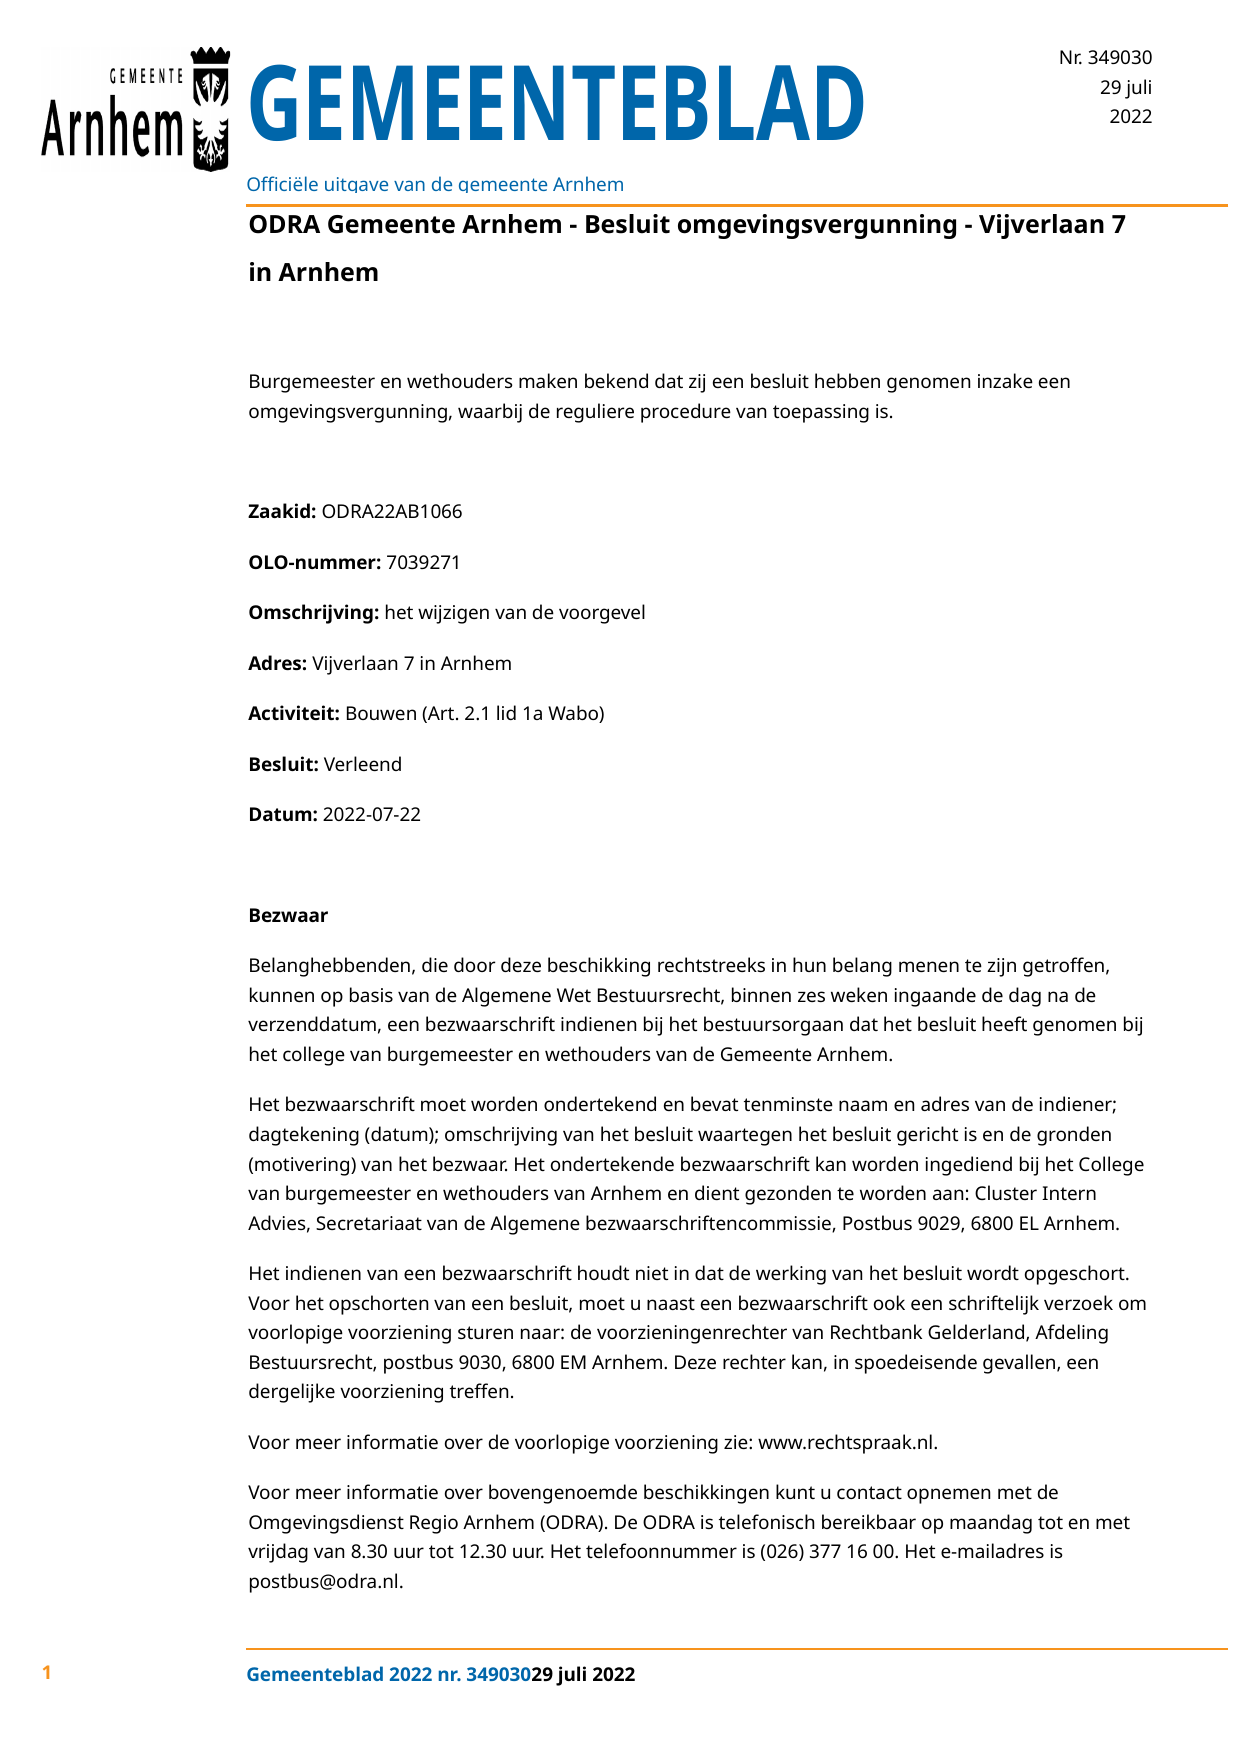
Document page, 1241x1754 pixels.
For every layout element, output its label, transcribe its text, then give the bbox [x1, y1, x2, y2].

picture [41, 47, 231, 172]
text Zaakid: ODRA22AB1066 [248, 499, 1152, 524]
text Het indienen van een bezwaarschrift houdt niet in dat de werking van het besluit wordt opgeschort. Voor het opschorten van een besluit, moet u naast een bezwaarschrift ook een schriftelijk verzoek om voorlopige voorziening sturen naar: de voorzieningenrechter van Rechtbank Gelderland, Afdeling Bestuursrecht, postbus 9030, 6800 EM Arnhem. Deze rechter kan, in spoedeisende gevallen, een dergelijke voorziening treffen. [248, 1260, 1152, 1404]
text Voor meer informatie over de voorlopige voorziening zie: www.rechtspraak.nl. [248, 1429, 1152, 1455]
text Het bezwaarschrift moet worden ondertekend en bevat tenminste naam en adres van de indiener; dagtekening (datum); omschrijving van het besluit waartegen het besluit gericht is en de gronden (motivering) van het bezwaar. Het ondertekende bezwaarschrift kan worden ingediend bij het College van burgemeester en wethouders van Arnhem en dient gezonden te worden aan: Cluster Intern Advies, Secretariaat van de Algemene bezwaarschriftencommissie, Postbus 9029, 6800 EL Arnhem. [248, 1092, 1152, 1236]
text Datum: 2022-07-22 [248, 801, 1152, 827]
text Activiteit: Bouwen (Art. 2.1 lid 1a Wabo) [248, 700, 1152, 726]
text OLO-nummer: 7039271 [248, 549, 1152, 575]
text Omschrijving: het wijzigen van de voorgevel [248, 599, 1152, 625]
text Adres: Vijverlaan 7 in Arnhem [248, 650, 1152, 676]
text Besluit: Verleend [248, 751, 1152, 777]
text ODRA Gemeente Arnhem - Besluit omgevingsvergunning - Vijverlaan 7 in Arnhem [248, 207, 1152, 288]
text Voor meer informatie over bovengenoemde beschikkingen kunt u contact opnemen met de Omgevingsdienst Regio Arnhem (ODRA). De ODRA is telefonisch bereikbaar op maandag tot en met vrijdag van 8.30 uur tot 12.30 uur. Het telefoonnummer is (026) 377 16 00. Het e-mailadres is postbus@odra.nl. [248, 1479, 1152, 1594]
text Burgemeester en wethouders maken bekend dat zij een besluit hebben genomen inzake een omgevingsvergunning, waarbij de reguliere procedure van toepassing is. [248, 368, 1152, 424]
text Bezwaar [248, 902, 1152, 928]
text Belanghebbenden, die door deze beschikking rechtstreeks in hun belang menen te zijn getroffen, kunnen op basis van de Algemene Wet Bestuursrecht, binnen zes weken ingaande de dag na de verzenddatum, een bezwaarschrift indienen bij het bestuursorgaan dat het besluit heeft genomen bij het college van burgemeester en wethouders van de Gemeente Arnhem. [248, 952, 1152, 1067]
